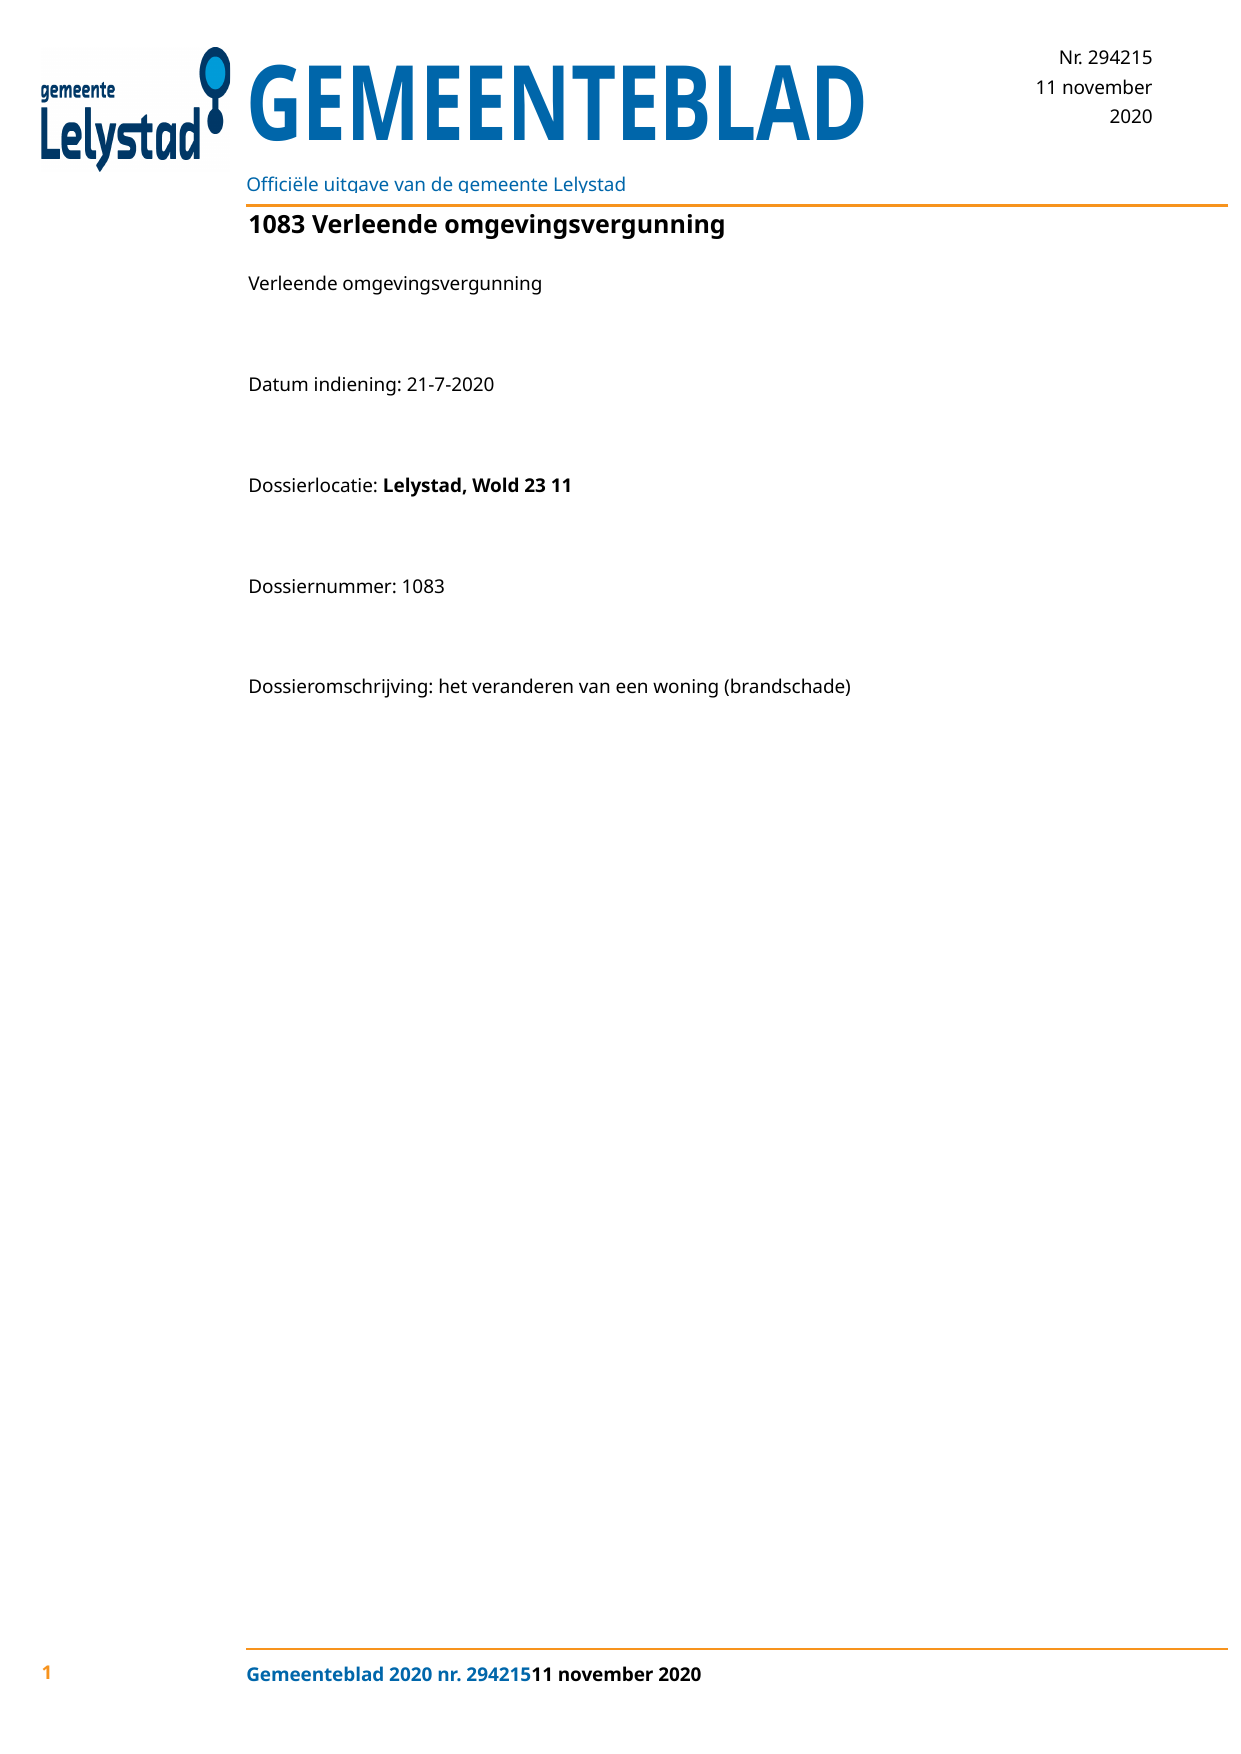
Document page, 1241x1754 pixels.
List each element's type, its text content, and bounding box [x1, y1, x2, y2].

text Datum indiening: 21-7-2020 [248, 371, 1152, 397]
picture [41, 47, 231, 172]
text Dossiernummer: 1083 [248, 573, 1152, 598]
text Verleende omgevingsvergunning [248, 270, 1152, 296]
text Dossieromschrijving: het veranderen van een woning (brandschade) [248, 674, 1152, 699]
text Dossierlocatie: Lelystad, Wold 23 11 [248, 472, 1152, 498]
text 1083 Verleende omgevingsvergunning [248, 207, 1152, 241]
